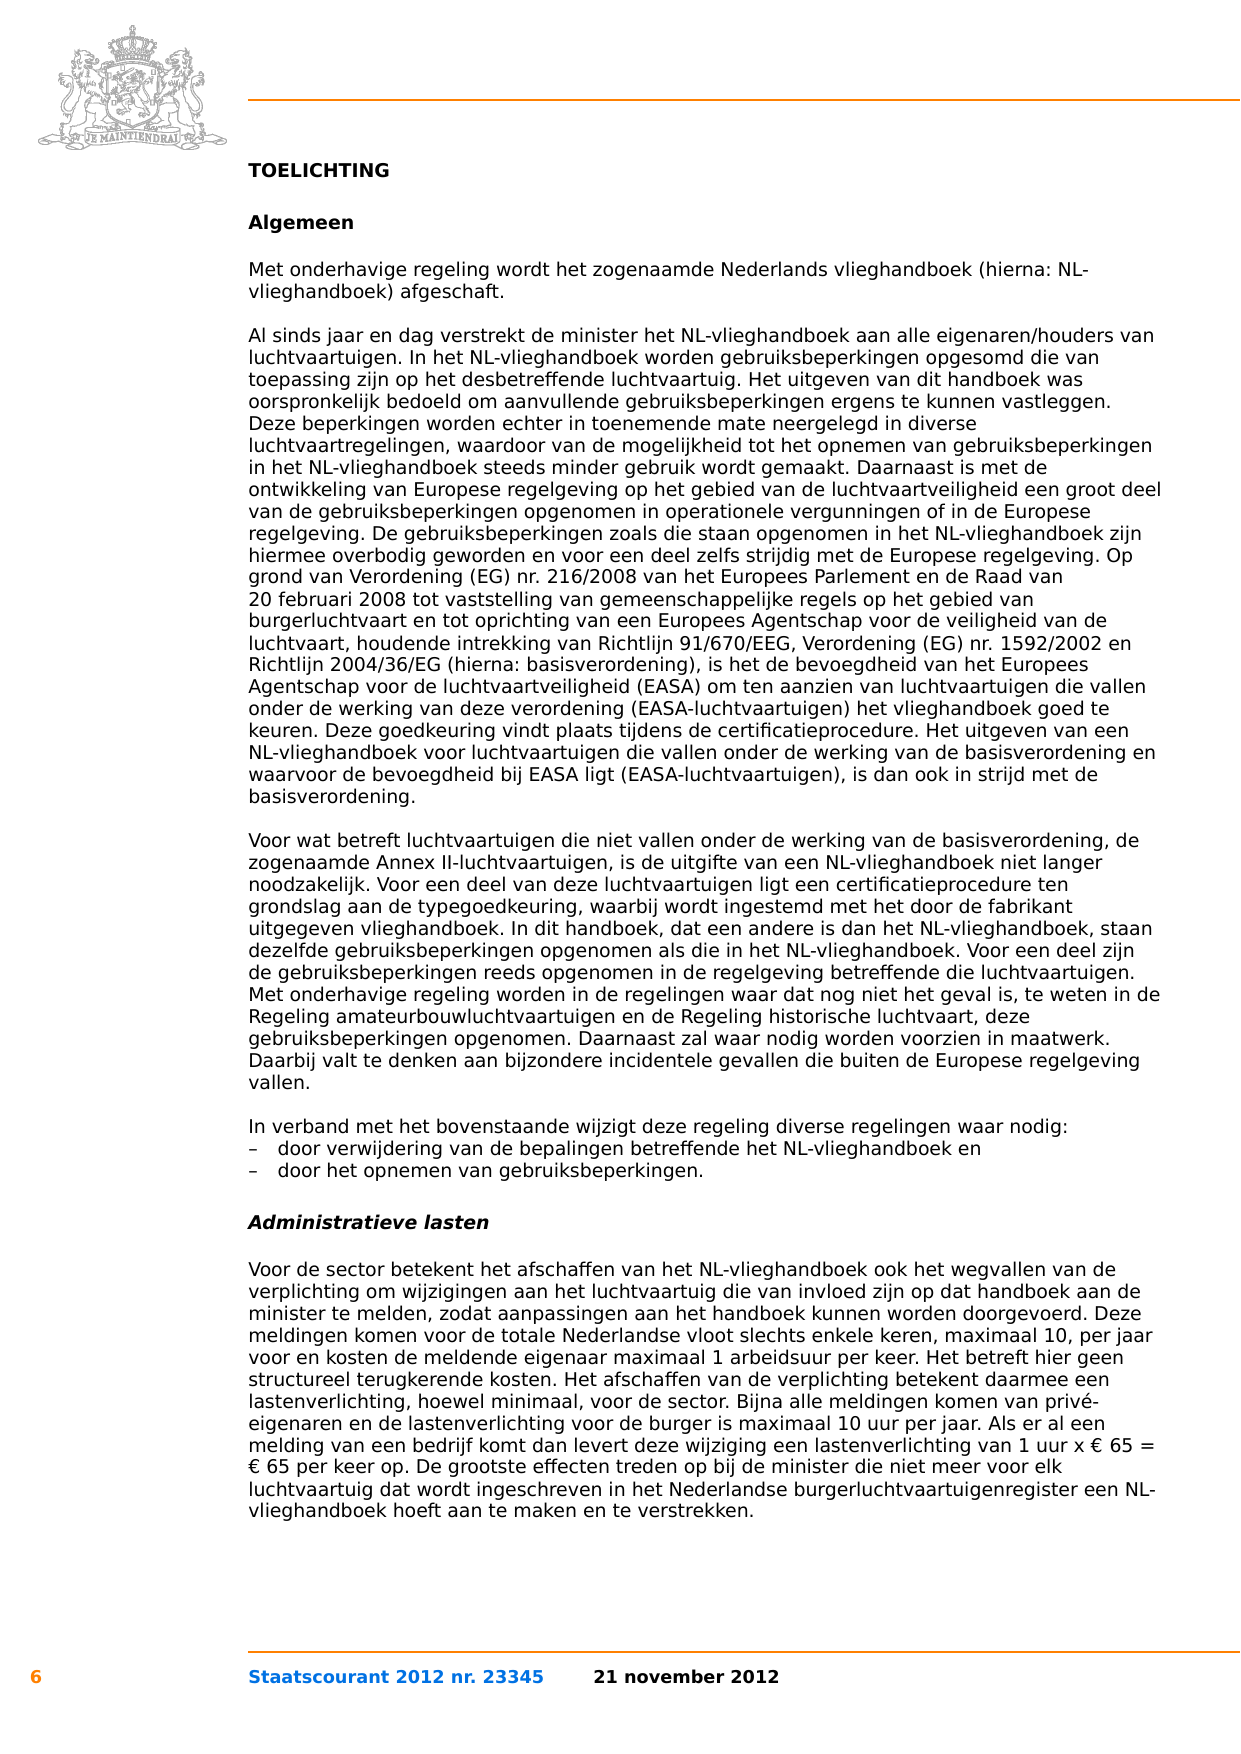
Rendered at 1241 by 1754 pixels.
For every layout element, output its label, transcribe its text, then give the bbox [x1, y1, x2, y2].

text Met onderhavige regeling wordt het zogenaamde Nederlands vlieghandboek (hierna: NL-vlieghandboek) afgeschaft. [248, 259, 1163, 303]
subtitle Administratieve lasten [248, 1212, 1163, 1234]
subtitle Algemeen [248, 212, 1163, 234]
text – door het opnemen van gebruiksbeperkingen. [248, 1160, 1163, 1182]
picture [38, 25, 227, 150]
text Voor wat betreft luchtvaartuigen die niet vallen onder de werking van de basisverordening, de zogenaamde Annex II-luchtvaartuigen, is de uitgifte van een NL-vlieghandboek niet langer noodzakelijk. Voor een deel van deze luchtvaartuigen ligt een certificatieprocedure ten grondslag aan de typegoedkeuring, waarbij wordt ingestemd met het door de fabrikant uitgegeven vlieghandboek. In dit handboek, dat een andere is dan het NL-vlieghandboek, staan dezelfde gebruiksbeperkingen opgenomen als die in het NL-vlieghandboek. Voor een deel zijn de gebruiksbeperkingen reeds opgenomen in de regelgeving betreffende die luchtvaartuigen. Met onderhavige regeling worden in de regelingen waar dat nog niet het geval is, te weten in de Regeling amateurbouwluchtvaartuigen en de Regeling historische luchtvaart, deze gebruiksbeperkingen opgenomen. Daarnaast zal waar nodig worden voorzien in maatwerk. Daarbij valt te denken aan bijzondere incidentele gevallen die buiten de Europese regelgeving vallen. [248, 830, 1163, 1094]
text Al sinds jaar en dag verstrekt de minister het NL-vlieghandboek aan alle eigenaren/houders van luchtvaartuigen. In het NL-vlieghandboek worden gebruiksbeperkingen opgesomd die van toepassing zijn op het desbetreffende luchtvaartuig. Het uitgeven van dit handboek was oorspronkelijk bedoeld om aanvullende gebruiksbeperkingen ergens te kunnen vastleggen. Deze beperkingen worden echter in toenemende mate neergelegd in diverse luchtvaartregelingen, waardoor van de mogelijkheid tot het opnemen van gebruiksbeperkingen in het NL-vlieghandboek steeds minder gebruik wordt gemaakt. Daarnaast is met de ontwikkeling van Europese regelgeving op het gebied van de luchtvaartveiligheid een groot deel van de gebruiksbeperkingen opgenomen in operationele vergunningen of in de Europese regelgeving. De gebruiksbeperkingen zoals die staan opgenomen in het NL-vlieghandboek zijn hiermee overbodig geworden en voor een deel zelfs strijdig met de Europese regelgeving. Op grond van Verordening (EG) nr. 216/2008 van het Europees Parlement en de Raad van 20 februari 2008 tot vaststelling van gemeenschappelijke regels op het gebied van burgerluchtvaart en tot oprichting van een Europees Agentschap voor de veiligheid van de luchtvaart, houdende intrekking van Richtlijn 91/670/EEG, Verordening (EG) nr. 1592/2002 en Richtlijn 2004/36/EG (hierna: basisverordening), is het de bevoegdheid van het Europees Agentschap voor de luchtvaartveiligheid (EASA) om ten aanzien van luchtvaartuigen die vallen onder de werking van deze verordening (EASA-luchtvaartuigen) het vlieghandboek goed te keuren. Deze goedkeuring vindt plaats tijdens de certificatieprocedure. Het uitgeven van een NL-vlieghandboek voor luchtvaartuigen die vallen onder de werking van de basisverordening en waarvoor de bevoegdheid bij EASA ligt (EASA-luchtvaartuigen), is dan ook in strijd met de basisverordening. [248, 325, 1163, 808]
text Voor de sector betekent het afschaffen van het NL-vlieghandboek ook het wegvallen van de verplichting om wijzigingen aan het luchtvaartuig die van invloed zijn op dat handboek aan de minister te melden, zodat aanpassingen aan het handboek kunnen worden doorgevoerd. Deze meldingen komen voor de totale Nederlandse vloot slechts enkele keren, maximaal 10, per jaar voor en kosten de meldende eigenaar maximaal 1 arbeidsuur per keer. Het betreft hier geen structureel terugkerende kosten. Het afschaffen van de verplichting betekent daarmee een lastenverlichting, hoewel minimaal, voor de sector. Bijna alle meldingen komen van privé-eigenaren en de lastenverlichting voor de burger is maximaal 10 uur per jaar. Als er al een melding van een bedrijf komt dan levert deze wijziging een lastenverlichting van 1 uur x € 65 = € 65 per keer op. De grootste effecten treden op bij de minister die niet meer voor elk luchtvaartuig dat wordt ingeschreven in het Nederlandse burgerluchtvaartuigenregister een NL-vlieghandboek hoeft aan te maken en te verstrekken. [248, 1259, 1163, 1522]
text – door verwijdering van de bepalingen betreffende het NL-vlieghandboek en [248, 1138, 1163, 1160]
subtitle TOELICHTING [248, 160, 1163, 182]
text In verband met het bovenstaande wijzigt deze regeling diverse regelingen waar nodig: [248, 1116, 1163, 1138]
